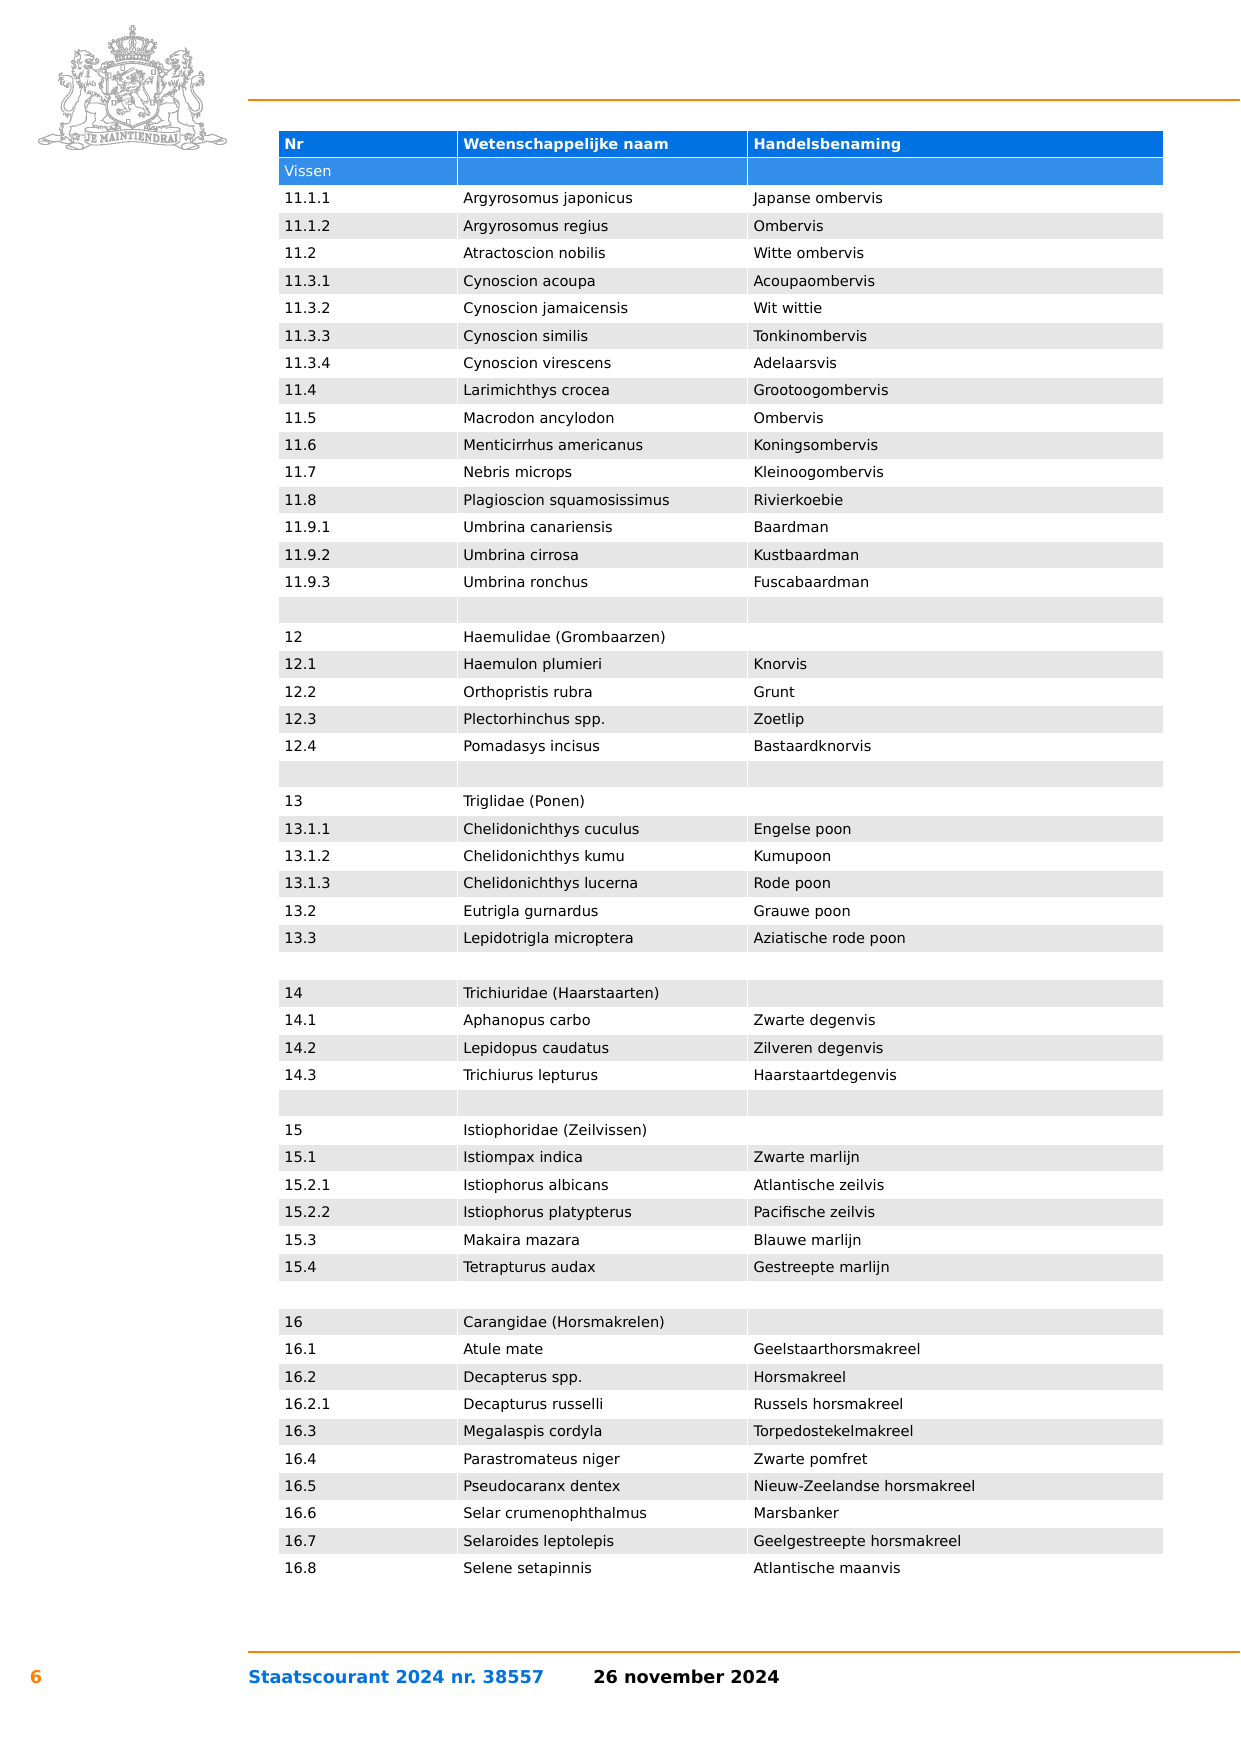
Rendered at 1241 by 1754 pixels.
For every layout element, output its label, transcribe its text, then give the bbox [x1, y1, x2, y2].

table_cell Ombervis [748, 213, 1163, 239]
table_cell Istiophorus platypterus [458, 1199, 747, 1226]
table_cell Trichiuridae (Haarstaarten) [458, 980, 747, 1007]
table_cell Knorvis [748, 651, 1163, 678]
table_cell [748, 624, 1163, 650]
table_cell Russels horsmakreel [748, 1391, 1163, 1417]
table_cell [458, 761, 747, 787]
table_cell Decapterus spp. [458, 1364, 747, 1390]
table_cell [748, 1309, 1163, 1335]
table_cell 13.2 [279, 898, 457, 924]
table_cell 16 [279, 1309, 457, 1335]
table_cell Umbrina canariensis [458, 515, 747, 541]
table_cell Orthopristis rubra [458, 679, 747, 705]
table_cell 16.2 [279, 1364, 457, 1390]
table_cell 11.3.1 [279, 268, 457, 294]
table_cell Selene setapinnis [458, 1556, 747, 1582]
table_cell 16.5 [279, 1473, 457, 1500]
table_cell Fuscabaardman [748, 569, 1163, 596]
table_cell Cynoscion similis [458, 323, 747, 349]
table_cell Megalaspis cordyla [458, 1419, 747, 1445]
table_cell Atule mate [458, 1336, 747, 1363]
table_cell Geelgestreepte horsmakreel [748, 1528, 1163, 1554]
table_cell Cynoscion acoupa [458, 268, 747, 294]
table_cell [458, 158, 747, 185]
table_cell 11.1.1 [279, 186, 457, 212]
table_cell Ombervis [748, 405, 1163, 431]
table_cell Japanse ombervis [748, 186, 1163, 212]
table_cell Atlantische zeilvis [748, 1172, 1163, 1198]
table_cell 16.7 [279, 1528, 457, 1554]
table_cell Tonkinombervis [748, 323, 1163, 349]
table_cell Haemulon plumieri [458, 651, 747, 678]
table_cell Eutrigla gurnardus [458, 898, 747, 924]
table_cell 15.4 [279, 1254, 457, 1281]
table_cell 14.1 [279, 1008, 457, 1034]
table_cell Zilveren degenvis [748, 1035, 1163, 1061]
table_cell Cynoscion jamaicensis [458, 295, 747, 322]
table_cell [748, 789, 1163, 815]
table_cell Pseudocaranx dentex [458, 1473, 747, 1500]
table_cell Wit wittie [748, 295, 1163, 322]
table_cell [748, 158, 1163, 185]
table_cell 14.2 [279, 1035, 457, 1061]
table_cell 16.1 [279, 1336, 457, 1363]
table_cell 12.2 [279, 679, 457, 705]
table_cell [458, 1282, 747, 1308]
table_cell [748, 1282, 1163, 1308]
table_cell 11.9.2 [279, 542, 457, 568]
table_header Handelsbenaming [748, 131, 1163, 157]
table_cell Decapturus russelli [458, 1391, 747, 1417]
table_cell Atractoscion nobilis [458, 241, 747, 267]
table_cell Zwarte pomfret [748, 1446, 1163, 1472]
table_cell 11.3.2 [279, 295, 457, 322]
table_cell Argyrosomus japonicus [458, 186, 747, 212]
table_cell Atlantische maanvis [748, 1556, 1163, 1582]
table_cell Selar crumenophthalmus [458, 1501, 747, 1527]
table_cell 15.2.1 [279, 1172, 457, 1198]
table_cell Geelstaarthorsmakreel [748, 1336, 1163, 1363]
table_cell [748, 953, 1163, 979]
table_cell Baardman [748, 515, 1163, 541]
table_cell Cynoscion virescens [458, 350, 747, 376]
table_cell Macrodon ancylodon [458, 405, 747, 431]
table_cell Grootoogombervis [748, 378, 1163, 404]
table_cell Acoupaombervis [748, 268, 1163, 294]
table_cell Gestreepte marlijn [748, 1254, 1163, 1281]
table_cell 11.5 [279, 405, 457, 431]
table_cell Engelse poon [748, 816, 1163, 842]
table_cell 12.4 [279, 734, 457, 760]
table_cell Marsbanker [748, 1501, 1163, 1527]
table_cell Grauwe poon [748, 898, 1163, 924]
table_cell Kumupoon [748, 843, 1163, 869]
table_cell Triglidae (Ponen) [458, 789, 747, 815]
table_cell 13.1.2 [279, 843, 457, 869]
table_cell Kustbaardman [748, 542, 1163, 568]
table_cell Larimichthys crocea [458, 378, 747, 404]
table_cell [748, 597, 1163, 623]
table_cell Chelidonichthys cuculus [458, 816, 747, 842]
table_cell 16.3 [279, 1419, 457, 1445]
table_cell Parastromateus niger [458, 1446, 747, 1472]
table_cell 15 [279, 1117, 457, 1143]
picture [38, 25, 227, 150]
table_cell 12.3 [279, 706, 457, 733]
table_cell Adelaarsvis [748, 350, 1163, 376]
table_cell 12 [279, 624, 457, 650]
table_cell Chelidonichthys kumu [458, 843, 747, 869]
table_cell Rivierkoebie [748, 487, 1163, 513]
table_cell 13.1.1 [279, 816, 457, 842]
table_cell 11.7 [279, 460, 457, 486]
table_cell Chelidonichthys lucerna [458, 871, 747, 897]
table_cell Vissen [279, 158, 457, 185]
table_cell 14.3 [279, 1063, 457, 1089]
table_cell 11.1.2 [279, 213, 457, 239]
table_cell Zwarte marlijn [748, 1145, 1163, 1171]
table_cell Grunt [748, 679, 1163, 705]
table_cell 11.9.1 [279, 515, 457, 541]
table_cell 15.3 [279, 1227, 457, 1253]
table_cell Zwarte degenvis [748, 1008, 1163, 1034]
table_cell Trichiurus lepturus [458, 1063, 747, 1089]
table_cell [458, 597, 747, 623]
table_cell Plagioscion squamosissimus [458, 487, 747, 513]
table_cell 11.3.3 [279, 323, 457, 349]
table_cell Pomadasys incisus [458, 734, 747, 760]
table_cell Zoetlip [748, 706, 1163, 733]
table_header Wetenschappelijke naam [458, 131, 747, 157]
table_cell [458, 1090, 747, 1116]
table_cell Istiophoridae (Zeilvissen) [458, 1117, 747, 1143]
table_cell 13.3 [279, 925, 457, 952]
table_cell Argyrosomus regius [458, 213, 747, 239]
table_cell Istiophorus albicans [458, 1172, 747, 1198]
table_cell [748, 761, 1163, 787]
table_cell 11.4 [279, 378, 457, 404]
table_cell [279, 1282, 457, 1308]
table_cell Lepidotrigla microptera [458, 925, 747, 952]
table_cell Rode poon [748, 871, 1163, 897]
table_cell [748, 980, 1163, 1007]
table_cell 11.9.3 [279, 569, 457, 596]
table_cell 16.4 [279, 1446, 457, 1472]
table_cell 14 [279, 980, 457, 1007]
table_cell Istiompax indica [458, 1145, 747, 1171]
table_cell 12.1 [279, 651, 457, 678]
table_cell 11.6 [279, 432, 457, 459]
table_cell Haemulidae (Grombaarzen) [458, 624, 747, 650]
table_cell [279, 953, 457, 979]
table_cell Horsmakreel [748, 1364, 1163, 1390]
table_cell Umbrina cirrosa [458, 542, 747, 568]
table_cell 16.8 [279, 1556, 457, 1582]
table_cell Plectorhinchus spp. [458, 706, 747, 733]
table_cell 13 [279, 789, 457, 815]
table_cell Menticirrhus americanus [458, 432, 747, 459]
table_cell Tetrapturus audax [458, 1254, 747, 1281]
table_cell [279, 597, 457, 623]
table_cell [748, 1090, 1163, 1116]
table_cell Torpedostekelmakreel [748, 1419, 1163, 1445]
table_header Nr [279, 131, 457, 157]
table_cell Makaira mazara [458, 1227, 747, 1253]
table_cell Aziatische rode poon [748, 925, 1163, 952]
table_cell 16.6 [279, 1501, 457, 1527]
table_cell Witte ombervis [748, 241, 1163, 267]
table_cell Lepidopus caudatus [458, 1035, 747, 1061]
table_cell Koningsombervis [748, 432, 1163, 459]
table_cell Nieuw-Zeelandse horsmakreel [748, 1473, 1163, 1500]
table_cell Carangidae (Horsmakrelen) [458, 1309, 747, 1335]
table_cell 15.2.2 [279, 1199, 457, 1226]
table_cell Umbrina ronchus [458, 569, 747, 596]
table_cell [279, 1090, 457, 1116]
table_cell Blauwe marlijn [748, 1227, 1163, 1253]
table_cell Selaroides leptolepis [458, 1528, 747, 1554]
table_cell Pacifische zeilvis [748, 1199, 1163, 1226]
table_cell [748, 1117, 1163, 1143]
table_cell Bastaardknorvis [748, 734, 1163, 760]
table_cell 11.3.4 [279, 350, 457, 376]
table_cell 16.2.1 [279, 1391, 457, 1417]
table_cell [458, 953, 747, 979]
table_cell 13.1.3 [279, 871, 457, 897]
table_cell Haarstaartdegenvis [748, 1063, 1163, 1089]
table_cell [279, 761, 457, 787]
table_cell Aphanopus carbo [458, 1008, 747, 1034]
table_cell Nebris microps [458, 460, 747, 486]
table_cell 11.8 [279, 487, 457, 513]
table_cell 15.1 [279, 1145, 457, 1171]
table_cell Kleinoogombervis [748, 460, 1163, 486]
table_cell 11.2 [279, 241, 457, 267]
